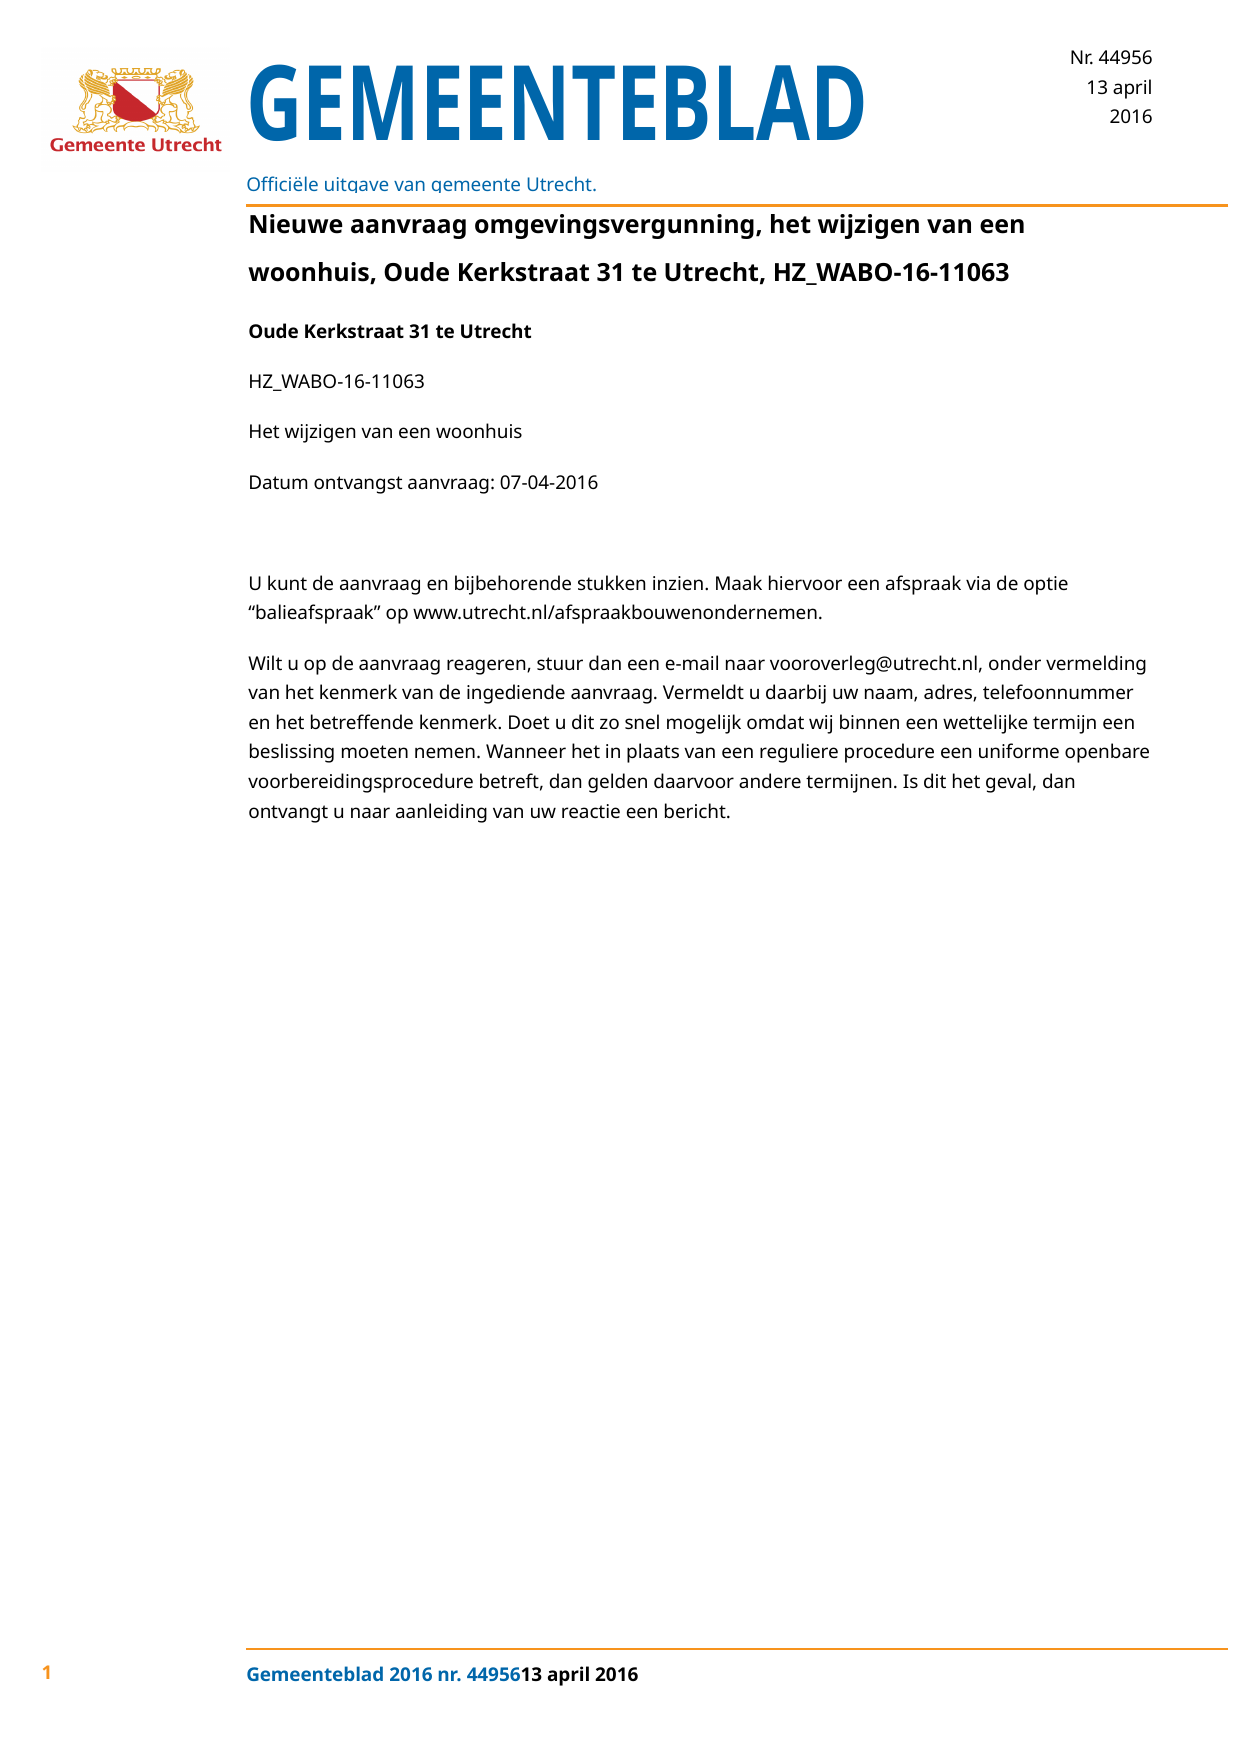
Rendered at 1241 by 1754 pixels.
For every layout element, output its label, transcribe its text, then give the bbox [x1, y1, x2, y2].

picture [41, 47, 231, 172]
text Datum ontvangst aanvraag: 07-04-2016 [248, 469, 1152, 495]
text Wilt u op de aanvraag reageren, stuur dan een e-mail naar vooroverleg@utrecht.nl, onder vermelding van het kenmerk van de ingediende aanvraag. Vermeldt u daarbij uw naam, adres, telefoonnummer en het betreffende kenmerk. Doet u dit zo snel mogelijk omdat wij binnen een wettelijke termijn een beslissing moeten nemen. Wanneer het in plaats van een reguliere procedure een uniforme openbare voorbereidingsprocedure betreft, dan gelden daarvoor andere termijnen. Is dit het geval, dan ontvangt u naar aanleiding van uw reactie een bericht. [248, 650, 1152, 824]
text U kunt de aanvraag en bijbehorende stukken inzien. Maak hiervoor een afspraak via de optie “balieafspraak” op www.utrecht.nl/afspraakbouwenondernemen. [248, 570, 1152, 625]
text Het wijzigen van een woonhuis [248, 419, 1152, 444]
text Oude Kerkstraat 31 te Utrecht [248, 318, 1152, 344]
text HZ_WABO-16-11063 [248, 368, 1152, 394]
text Nieuwe aanvraag omgevingsvergunning, het wijzigen van een woonhuis, Oude Kerkstraat 31 te Utrecht, HZ_WABO-16-11063 [248, 207, 1152, 288]
